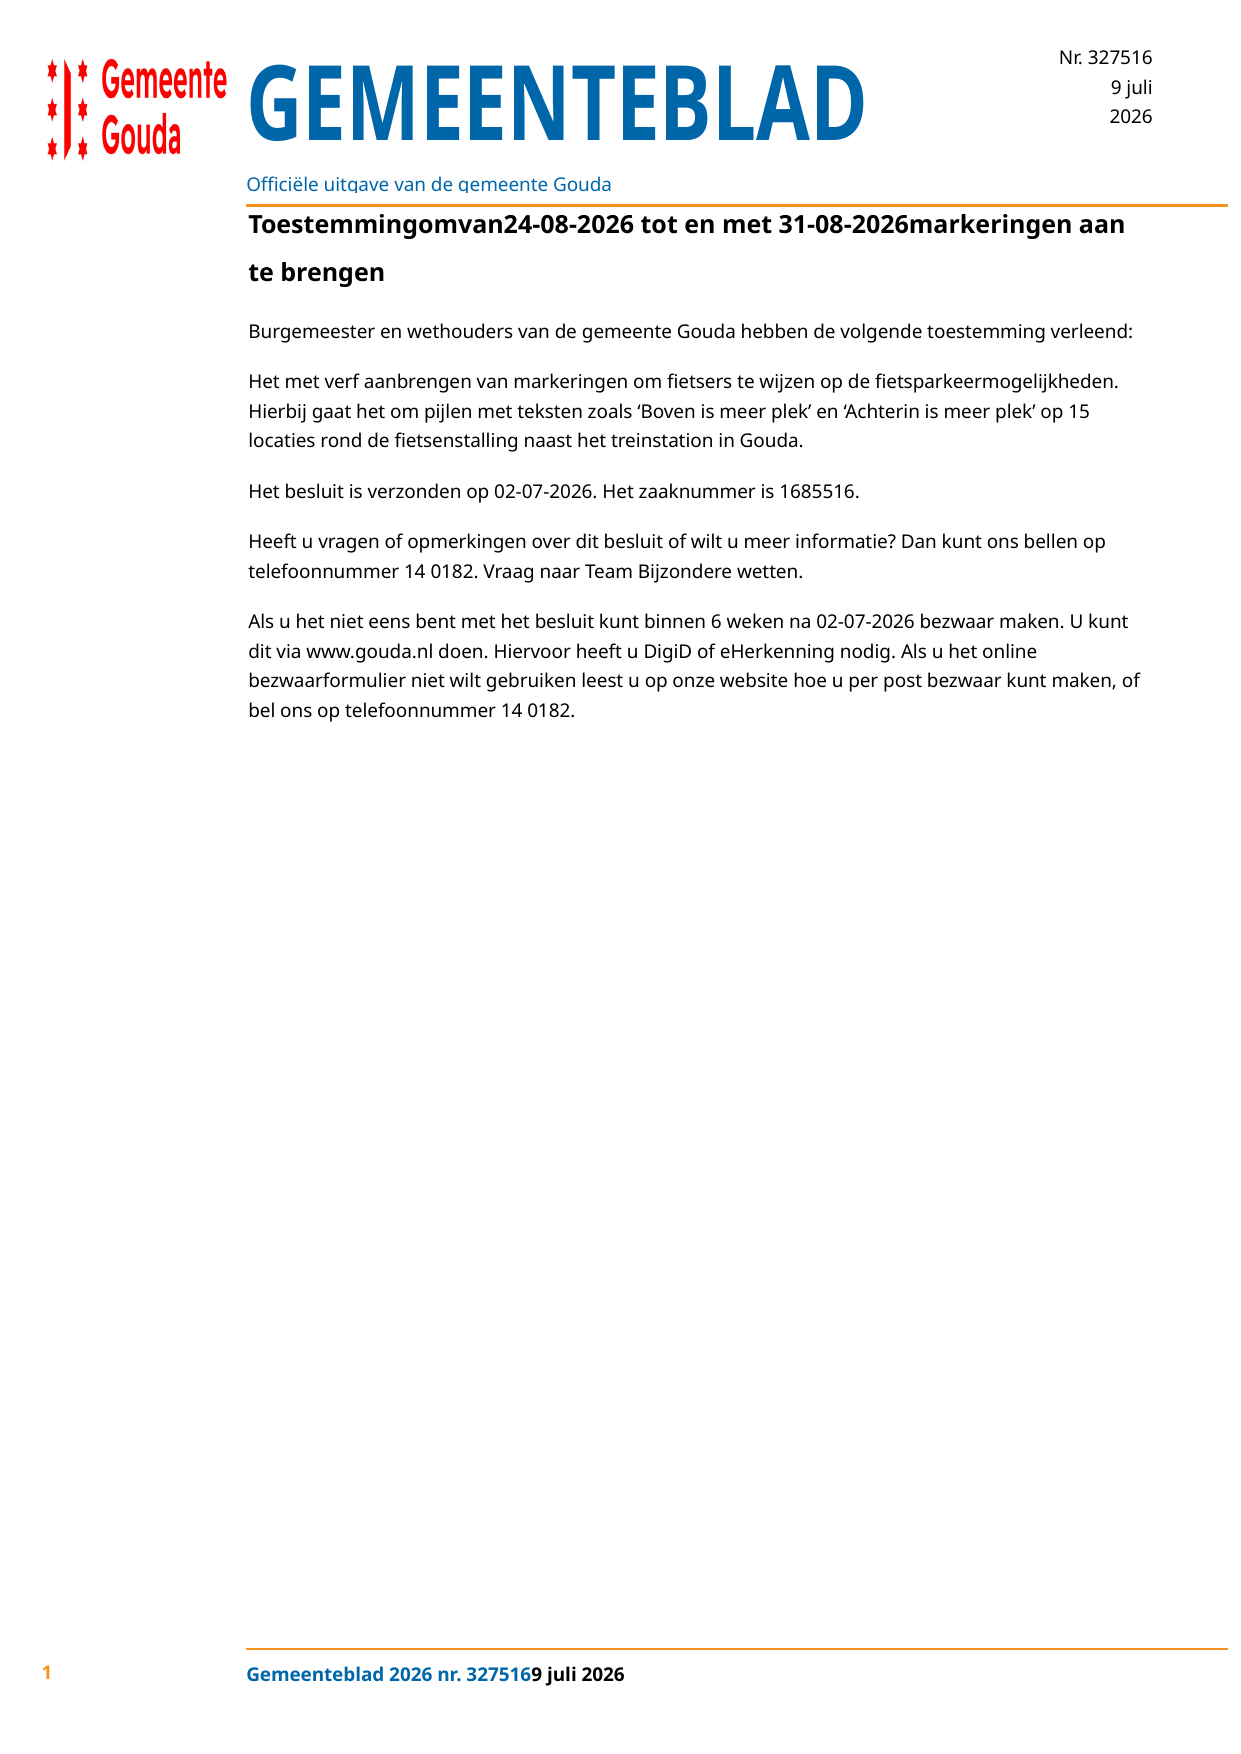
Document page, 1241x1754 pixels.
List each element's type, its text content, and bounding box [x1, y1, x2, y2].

text Burgemeester en wethouders van de gemeente Gouda hebben de volgende toestemming verleend: [248, 318, 1152, 344]
text Heeft u vragen of opmerkingen over dit besluit of wilt u meer informatie? Dan kunt ons bellen op telefoonnummer 14 0182. Vraag naar Team Bijzondere wetten. [248, 528, 1152, 584]
picture [41, 47, 231, 172]
text Het met verf aanbrengen van markeringen om fietsers te wijzen op de fietsparkeermogelijkheden. Hierbij gaat het om pijlen met teksten zoals ‘Boven is meer plek’ en ‘Achterin is meer plek’ op 15 locaties rond de fietsenstalling naast het treinstation in Gouda. [248, 368, 1152, 453]
text Het besluit is verzonden op 02-07-2026. Het zaaknummer is 1685516. [248, 478, 1152, 504]
text Toestemmingomvan24-08-2026 tot en met 31-08-2026markeringen aan te brengen [248, 207, 1152, 288]
text Als u het niet eens bent met het besluit kunt binnen 6 weken na 02-07-2026 bezwaar maken. U kunt dit via www.gouda.nl doen. Hiervoor heeft u DigiD of eHerkenning nodig. Als u het online bezwaarformulier niet wilt gebruiken leest u op onze website hoe u per post bezwaar kunt maken, of bel ons op telefoonnummer 14 0182. [248, 608, 1152, 723]
